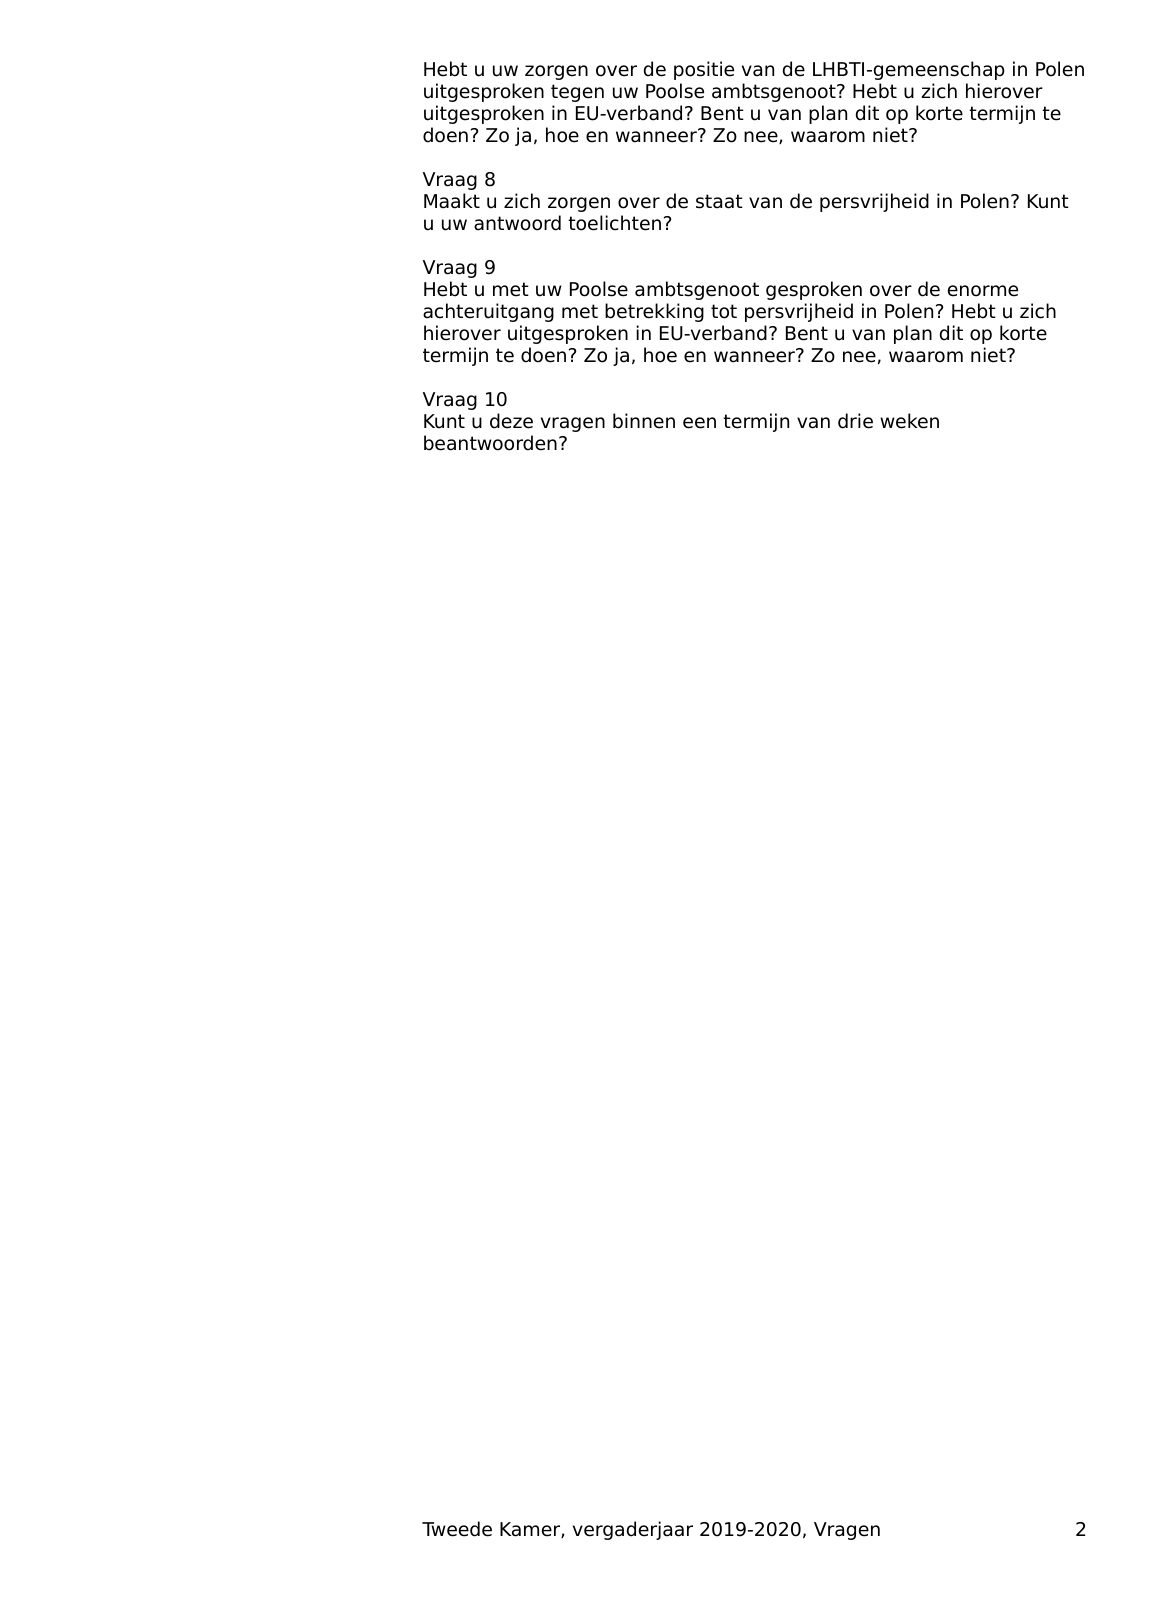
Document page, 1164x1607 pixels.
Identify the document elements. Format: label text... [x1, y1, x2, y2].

text Vraag 8 [422, 169, 1087, 191]
text Hebt u uw zorgen over de positie van de LHBTI-gemeenschap in Polen uitgesproken tegen uw Poolse ambtsgenoot? Hebt u zich hierover uitgesproken in EU-verband? Bent u van plan dit op korte termijn te doen? Zo ja, hoe en wanneer? Zo nee, waarom niet? [422, 59, 1087, 147]
text Vraag 10 [422, 389, 1087, 411]
text Kunt u deze vragen binnen een termijn van drie weken beantwoorden? [422, 411, 1087, 455]
text Vraag 9 [422, 257, 1087, 279]
text Maakt u zich zorgen over de staat van de persvrijheid in Polen? Kunt u uw antwoord toelichten? [422, 191, 1087, 235]
text Hebt u met uw Poolse ambtsgenoot gesproken over de enorme achteruitgang met betrekking tot persvrijheid in Polen? Hebt u zich hierover uitgesproken in EU-verband? Bent u van plan dit op korte termijn te doen? Zo ja, hoe en wanneer? Zo nee, waarom niet? [422, 279, 1087, 367]
